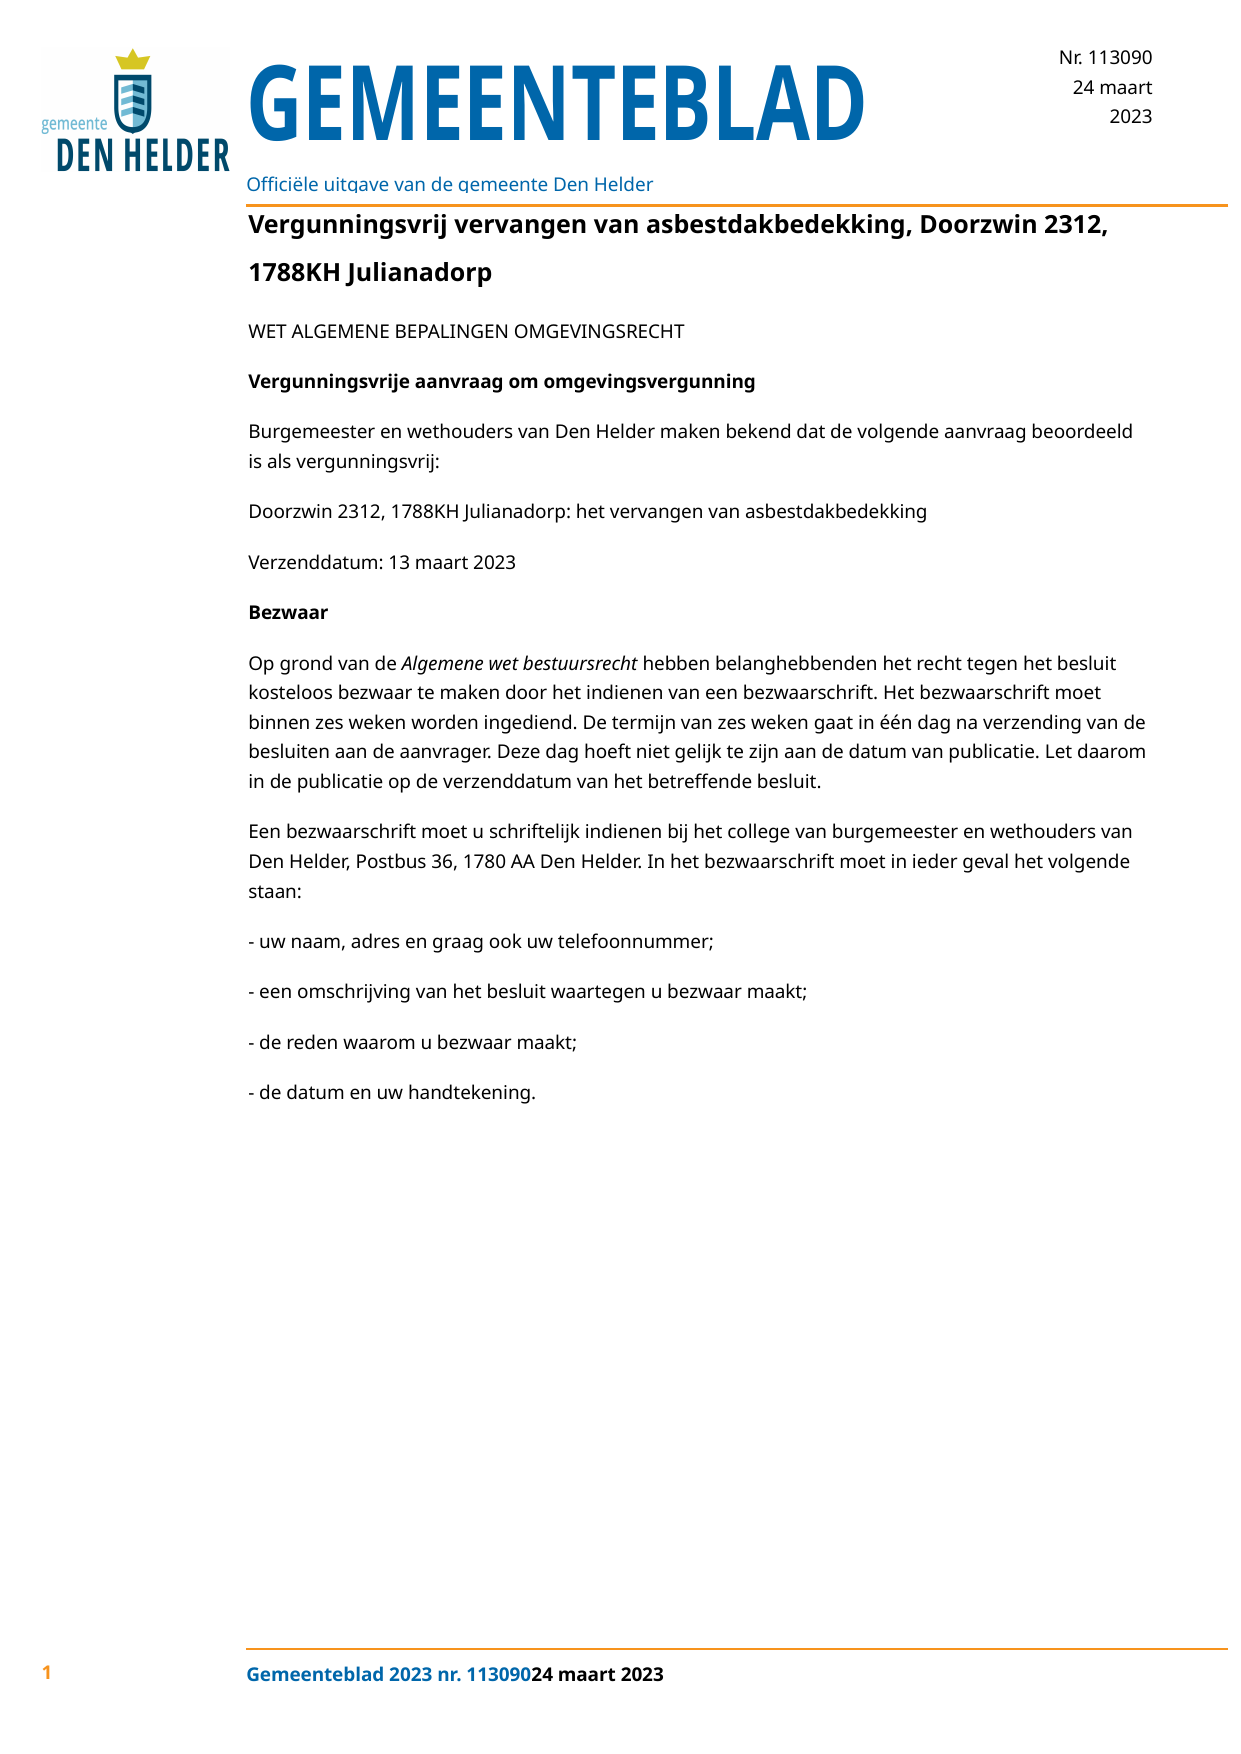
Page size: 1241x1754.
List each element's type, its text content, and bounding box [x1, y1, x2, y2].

picture [130, 157, 135, 172]
picture [220, 160, 224, 172]
text Op grond van de Algemene wet bestuursrecht hebben belanghebbenden het recht tegen het besluit kosteloos bezwaar te maken door het indienen van een bezwaarschrift. Het bezwaarschrift moet binnen zes weken worden ingediend. De termijn van zes weken gaat in één dag na verzending van de besluiten aan de aanvrager. Deze dag hoeft niet gelijk te zijn aan de datum van publicatie. Let daarom in de publicatie op de verzenddatum van het betreffende besluit. [248, 650, 1152, 794]
text - een omschrijving van het besluit waartegen u bezwaar maakt; [248, 979, 1152, 1004]
text - de reden waarom u bezwaar maakt; [248, 1029, 1152, 1055]
text Bezwaar [248, 599, 1152, 625]
text Vergunningsvrij vervangen van asbestdakbedekking, Doorzwin 2312, 1788KH Julianadorp [248, 207, 1152, 288]
text Een bezwaarschrift moet u schriftelijk indienen bij het college van burgemeester en wethouders van Den Helder, Postbus 36, 1780 AA Den Helder. In het bezwaarschrift moet in ieder geval het volgende staan: [248, 819, 1152, 904]
picture [182, 144, 187, 165]
text Verzenddatum: 13 maart 2023 [248, 549, 1152, 575]
text - uw naam, adres en graag ook uw telefoonnummer; [248, 928, 1152, 954]
picture [41, 47, 231, 172]
text Vergunningsvrije aanvraag om omgevingsvergunning [248, 368, 1152, 394]
text Burgemeester en wethouders van Den Helder maken bekend dat de volgende aanvraag beoordeeld is als vergunningsvrij: [248, 419, 1152, 474]
picture [63, 144, 68, 165]
text Doorzwin 2312, 1788KH Julianadorp: het vervangen van asbestdakbedekking [248, 499, 1152, 524]
text WET ALGEMENE BEPALINGEN OMGEVINGSRECHT [248, 318, 1152, 344]
picture [100, 154, 106, 172]
text - de datum en uw handtekening. [248, 1079, 1152, 1105]
